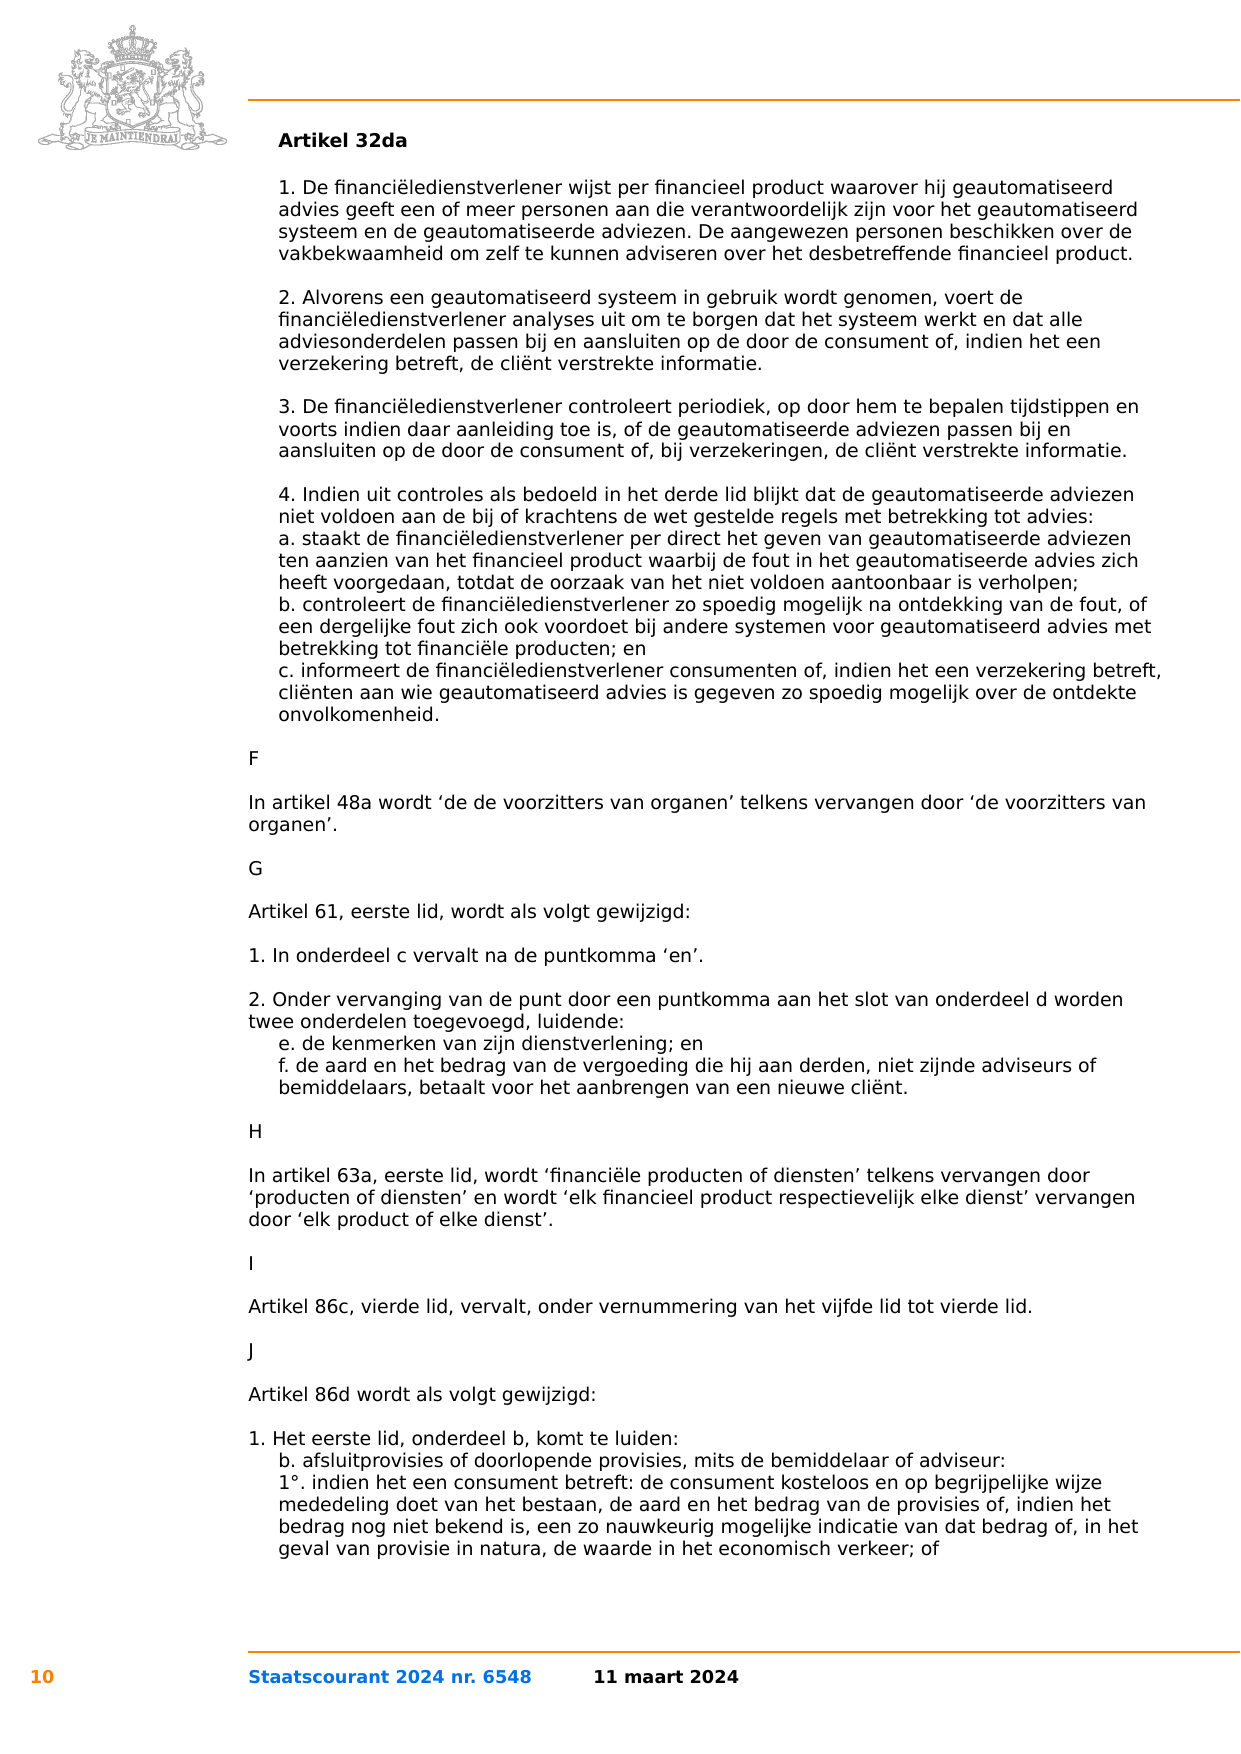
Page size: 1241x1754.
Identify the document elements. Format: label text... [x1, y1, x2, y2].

text Artikel 86d wordt als volgt gewijzigd: [248, 1384, 1163, 1406]
picture [38, 25, 227, 150]
text F [248, 748, 1163, 770]
text b. afsluitprovisies of doorlopende provisies, mits de bemiddelaar of adviseur: [278, 1450, 1163, 1472]
text a. staakt de financiëledienstverlener per direct het geven van geautomatiseerde adviezen ten aanzien van het financieel product waarbij de fout in het geautomatiseerde advies zich heeft voorgedaan, totdat de oorzaak van het niet voldoen aantoonbaar is verholpen; [278, 528, 1163, 594]
text 1. Het eerste lid, onderdeel b, komt te luiden: [248, 1428, 1163, 1450]
text 1. De financiëledienstverlener wijst per financieel product waarover hij geautomatiseerd advies geeft een of meer personen aan die verantwoordelijk zijn voor het geautomatiseerd systeem en de geautomatiseerde adviezen. De aangewezen personen beschikken over de vakbekwaamheid om zelf te kunnen adviseren over het desbetreffende financieel product. [278, 177, 1163, 265]
text H [248, 1121, 1163, 1143]
subtitle Artikel 32da [278, 130, 1163, 152]
text G [248, 858, 1163, 879]
text 2. Alvorens een geautomatiseerd systeem in gebruik wordt genomen, voert de financiëledienstverlener analyses uit om te borgen dat het systeem werkt en dat alle adviesonderdelen passen bij en aansluiten op de door de consument of, indien het een verzekering betreft, de cliënt verstrekte informatie. [278, 287, 1163, 374]
text 3. De financiëledienstverlener controleert periodiek, op door hem te bepalen tijdstippen en voorts indien daar aanleiding toe is, of de geautomatiseerde adviezen passen bij en aansluiten op de door de consument of, bij verzekeringen, de cliënt verstrekte informatie. [278, 396, 1163, 462]
text J [248, 1340, 1163, 1362]
text I [248, 1253, 1163, 1274]
text f. de aard en het bedrag van de vergoeding die hij aan derden, niet zijnde adviseurs of bemiddelaars, betaalt voor het aanbrengen van een nieuwe cliënt. [278, 1055, 1163, 1099]
text e. de kenmerken van zijn dienstverlening; en [278, 1033, 1163, 1055]
text 1. In onderdeel c vervalt na de puntkomma ‘en’. [248, 945, 1163, 967]
text 2. Onder vervanging van de punt door een puntkomma aan het slot van onderdeel d worden twee onderdelen toegevoegd, luidende: [248, 989, 1163, 1033]
text Artikel 86c, vierde lid, vervalt, onder vernummering van het vijfde lid tot vierde lid. [248, 1296, 1163, 1318]
text In artikel 48a wordt ‘de de voorzitters van organen’ telkens vervangen door ‘de voorzitters van organen’. [248, 792, 1163, 836]
text In artikel 63a, eerste lid, wordt ‘financiële producten of diensten’ telkens vervangen door ‘producten of diensten’ en wordt ‘elk financieel product respectievelijk elke dienst’ vervangen door ‘elk product of elke dienst’. [248, 1165, 1163, 1231]
text Artikel 61, eerste lid, wordt als volgt gewijzigd: [248, 901, 1163, 923]
text 4. Indien uit controles als bedoeld in het derde lid blijkt dat de geautomatiseerde adviezen niet voldoen aan de bij of krachtens de wet gestelde regels met betrekking tot advies: [278, 484, 1163, 528]
text b. controleert de financiëledienstverlener zo spoedig mogelijk na ontdekking van de fout, of een dergelijke fout zich ook voordoet bij andere systemen voor geautomatiseerd advies met betrekking tot financiële producten; en [278, 594, 1163, 660]
text c. informeert de financiëledienstverlener consumenten of, indien het een verzekering betreft, cliënten aan wie geautomatiseerd advies is gegeven zo spoedig mogelijk over de ontdekte onvolkomenheid. [278, 660, 1163, 726]
text 1°. indien het een consument betreft: de consument kosteloos en op begrijpelijke wijze mededeling doet van het bestaan, de aard en het bedrag van de provisies of, indien het bedrag nog niet bekend is, een zo nauwkeurig mogelijke indicatie van dat bedrag of, in het geval van provisie in natura, de waarde in het economisch verkeer; of [278, 1472, 1163, 1560]
